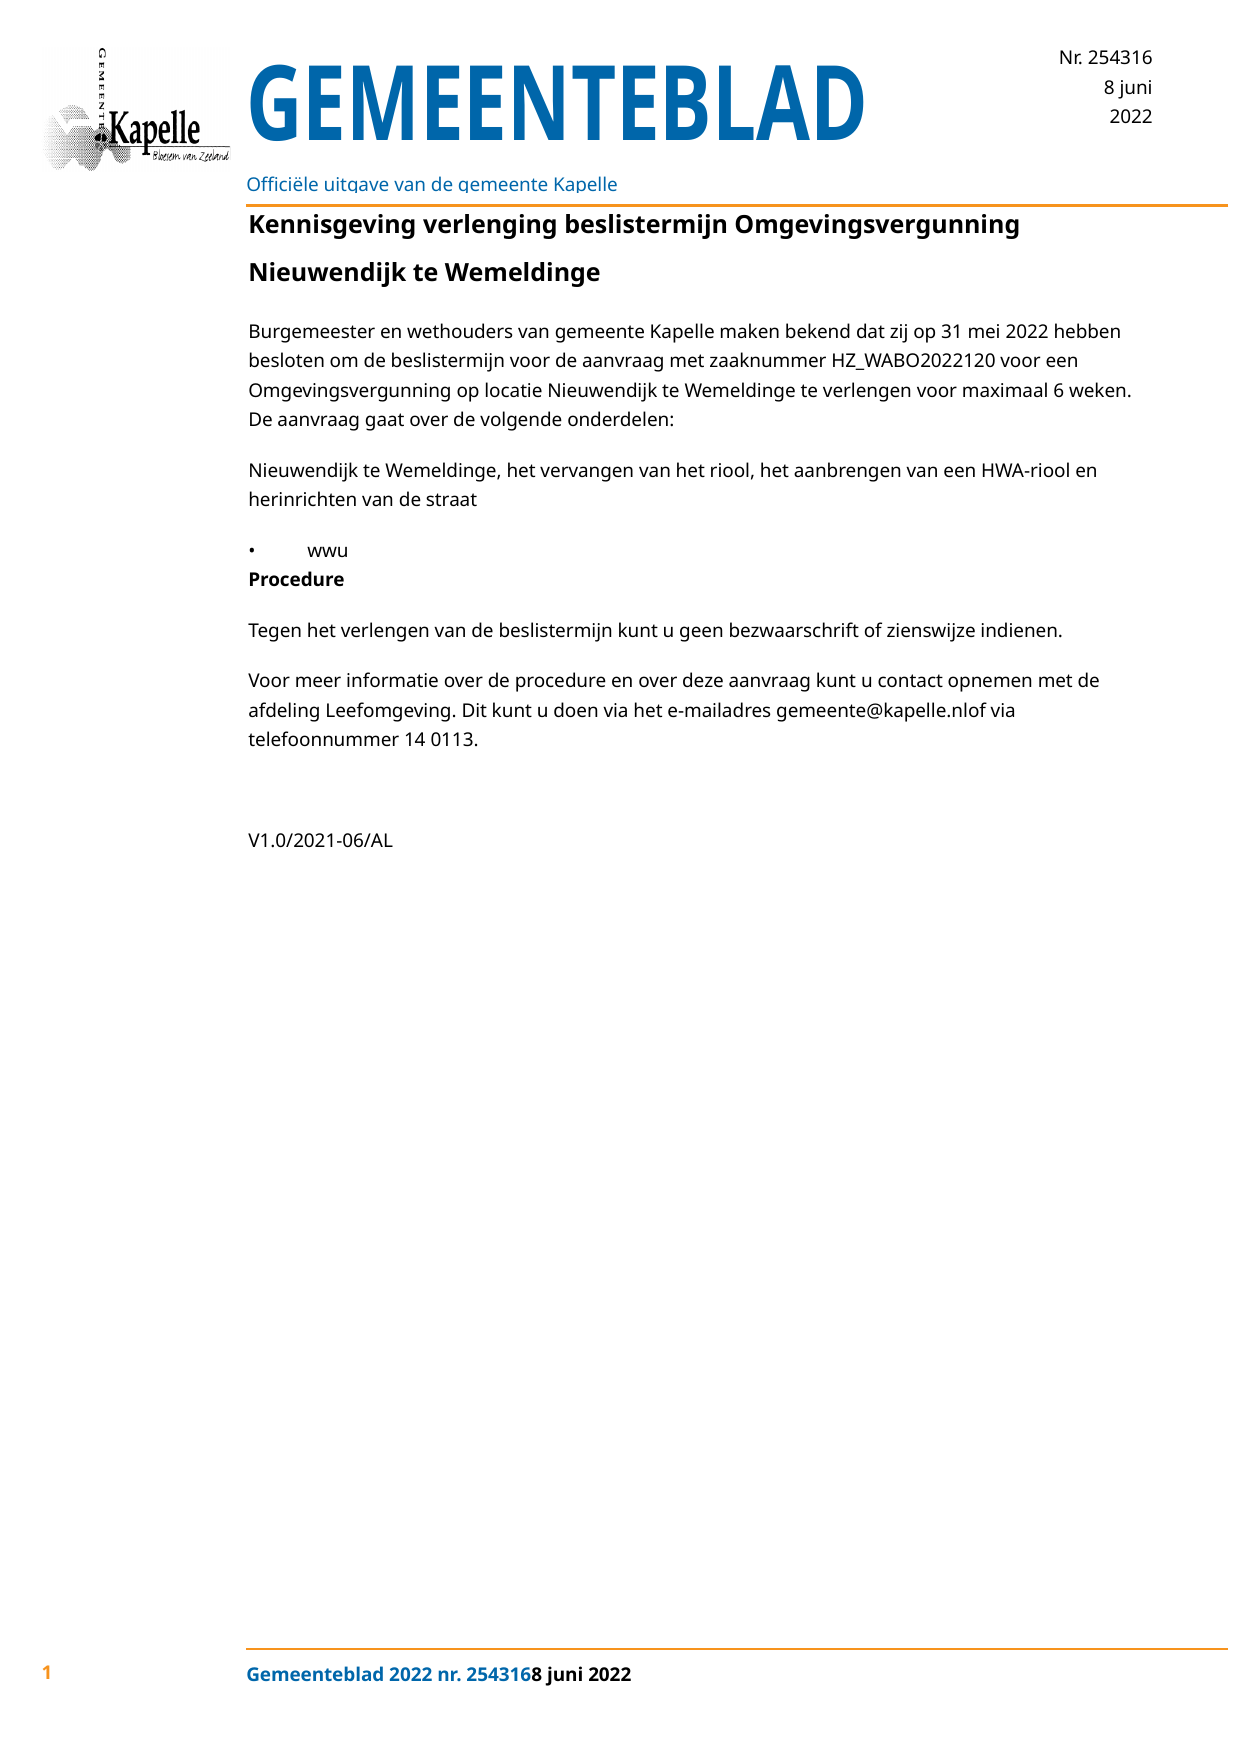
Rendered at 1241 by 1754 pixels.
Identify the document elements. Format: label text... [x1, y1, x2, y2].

text Kennisgeving verlenging beslistermijn Omgevingsvergunning Nieuwendijk te Wemeldinge [248, 207, 1152, 288]
text Nieuwendijk te Wemeldinge, het vervangen van het riool, het aanbrengen van een HWA-riool en herinrichten van de straat [248, 457, 1152, 512]
text Procedure [248, 567, 1152, 592]
picture [41, 47, 231, 172]
text Tegen het verlengen van de beslistermijn kunt u geen bezwaarschrift of zienswijze indienen. [248, 617, 1152, 643]
list wwu [248, 537, 1152, 563]
text Burgemeester en wethouders van gemeente Kapelle maken bekend dat zij op 31 mei 2022 hebben besloten om de beslistermijn voor de aanvraag met zaaknummer HZ_WABO2022120 voor een Omgevingsvergunning op locatie Nieuwendijk te Wemeldinge te verlengen voor maximaal 6 weken. De aanvraag gaat over de volgende onderdelen: [248, 318, 1152, 432]
text V1.0/2021-06/AL [248, 827, 1152, 853]
text Voor meer informatie over de procedure en over deze aanvraag kunt u contact opnemen met de afdeling Leefomgeving. Dit kunt u doen via het e-mailadres gemeente@kapelle.nlof via telefoonnummer 14 0113. [248, 667, 1152, 752]
